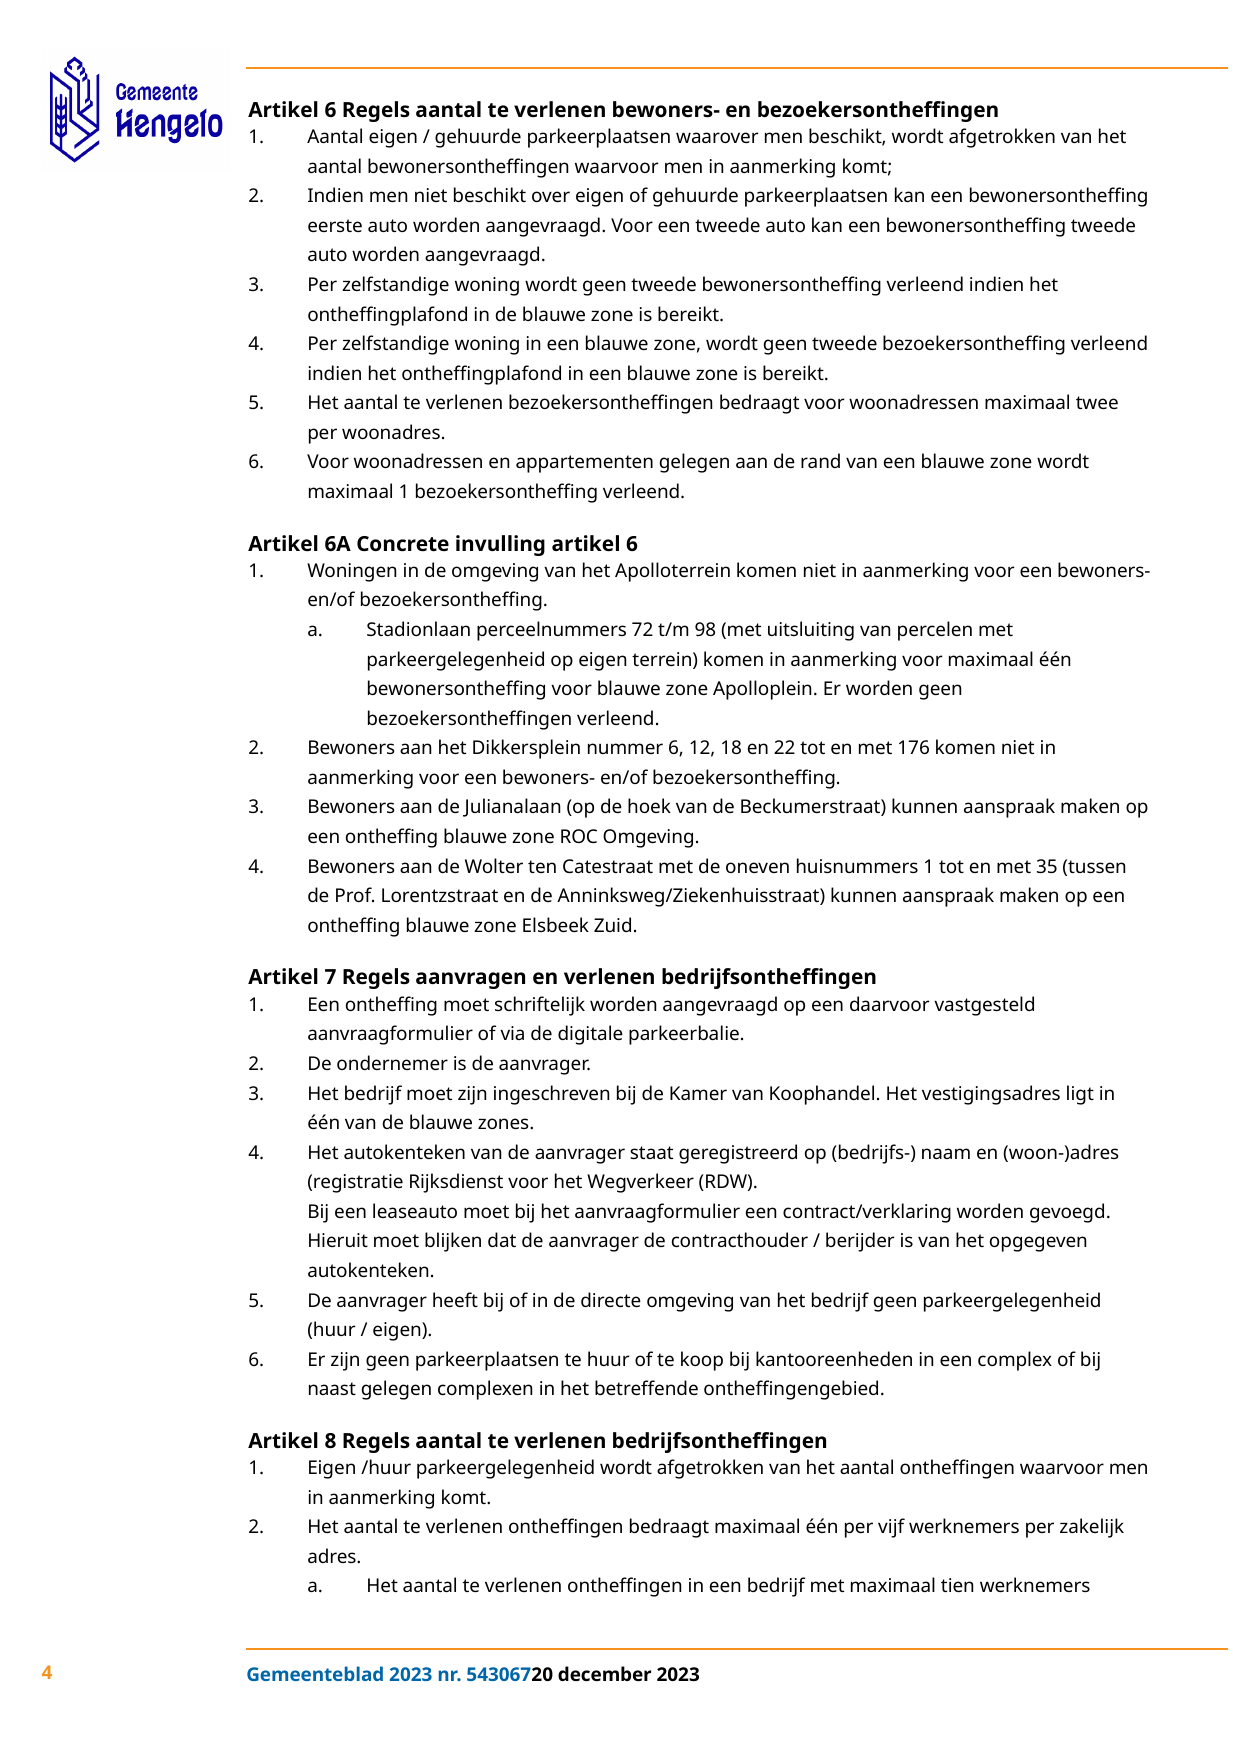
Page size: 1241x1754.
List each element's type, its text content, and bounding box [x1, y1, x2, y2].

list Stadionlaan perceelnummers 72 t/m 98 (met uitsluiting van percelen met parkeergelegenheid op eigen terrein) komen in aanmerking voor maximaal één bewonersontheffing voor blauwe zone Apolloplein. Er worden geen bezoekersontheffingen verleend. [307, 616, 1152, 731]
text Artikel 8 Regels aantal te verlenen bedrijfsontheffingen [248, 1426, 1152, 1454]
list De ondernemer is de aanvrager. [248, 1050, 1152, 1076]
list Aantal eigen / gehuurde parkeerplaatsen waarover men beschikt, wordt afgetrokken van het aantal bewonersontheffingen waarvoor men in aanmerking komt; [248, 123, 1152, 178]
list Het aantal te verlenen ontheffingen in een bedrijf met maximaal tien werknemers [307, 1573, 1152, 1598]
list Een ontheffing moet schriftelijk worden aangevraagd op een daarvoor vastgesteld aanvraagformulier of via de digitale parkeerbalie. [248, 991, 1152, 1046]
list Bij een leaseauto moet bij het aanvraagformulier een contract/verklaring worden gevoegd. Hieruit moet blijken dat de aanvrager de contracthouder / berijder is van het opgegeven autokenteken. [248, 1198, 1152, 1283]
list De aanvrager heeft bij of in de directe omgeving van het bedrijf geen parkeergelegenheid (huur / eigen). [248, 1287, 1152, 1342]
list Woningen in de omgeving van het Apolloterrein komen niet in aanmerking voor een bewoners- en/of bezoekersontheffing. [248, 557, 1152, 612]
list Bewoners aan het Dikkersplein nummer 6, 12, 18 en 22 tot en met 176 komen niet in aanmerking voor een bewoners- en/of bezoekersontheffing. [248, 734, 1152, 790]
picture [41, 47, 231, 172]
list Bewoners aan de Wolter ten Catestraat met de oneven huisnummers 1 tot en met 35 (tussen de Prof. Lorentzstraat en de Anninksweg/Ziekenhuisstraat) kunnen aanspraak maken op een ontheffing blauwe zone Elsbeek Zuid. [248, 853, 1152, 938]
text Artikel 7 Regels aanvragen en verlenen bedrijfsontheffingen [248, 962, 1152, 991]
list Het aantal te verlenen bezoekersontheffingen bedraagt voor woonadressen maximaal twee per woonadres. [248, 389, 1152, 445]
text Artikel 6A Concrete invulling artikel 6 [248, 529, 1152, 557]
list Het aantal te verlenen ontheffingen bedraagt maximaal één per vijf werknemers per zakelijk adres. [248, 1513, 1152, 1569]
list Bewoners aan de Julianalaan (op de hoek van de Beckumerstraat) kunnen aanspraak maken op een ontheffing blauwe zone ROC Omgeving. [248, 794, 1152, 849]
list Per zelfstandige woning wordt geen tweede bewonersontheffing verleend indien het ontheffingplafond in de blauwe zone is bereikt. [248, 271, 1152, 326]
list Indien men niet beschikt over eigen of gehuurde parkeerplaatsen kan een bewonersontheffing eerste auto worden aangevraagd. Voor een tweede auto kan een bewonersontheffing tweede auto worden aangevraagd. [248, 182, 1152, 267]
list Er zijn geen parkeerplaatsen te huur of te koop bij kantooreenheden in een complex of bij naast gelegen complexen in het betreffende ontheffingengebied. [248, 1346, 1152, 1401]
list Het bedrijf moet zijn ingeschreven bij de Kamer van Koophandel. Het vestigingsadres ligt in één van de blauwe zones. [248, 1080, 1152, 1135]
list Het autokenteken van de aanvrager staat geregistreerd op (bedrijfs-) naam en (woon-)adres (registratie Rijksdienst voor het Wegverkeer (RDW). [248, 1139, 1152, 1194]
text Artikel 6 Regels aantal te verlenen bewoners- en bezoekersontheffingen [248, 95, 1152, 123]
list Voor woonadressen en appartementen gelegen aan de rand van een blauwe zone wordt maximaal 1 bezoekersontheffing verleend. [248, 449, 1152, 504]
list Eigen /huur parkeergelegenheid wordt afgetrokken van het aantal ontheffingen waarvoor men in aanmerking komt. [248, 1454, 1152, 1510]
list Per zelfstandige woning in een blauwe zone, wordt geen tweede bezoekersontheffing verleend indien het ontheffingplafond in een blauwe zone is bereikt. [248, 330, 1152, 386]
